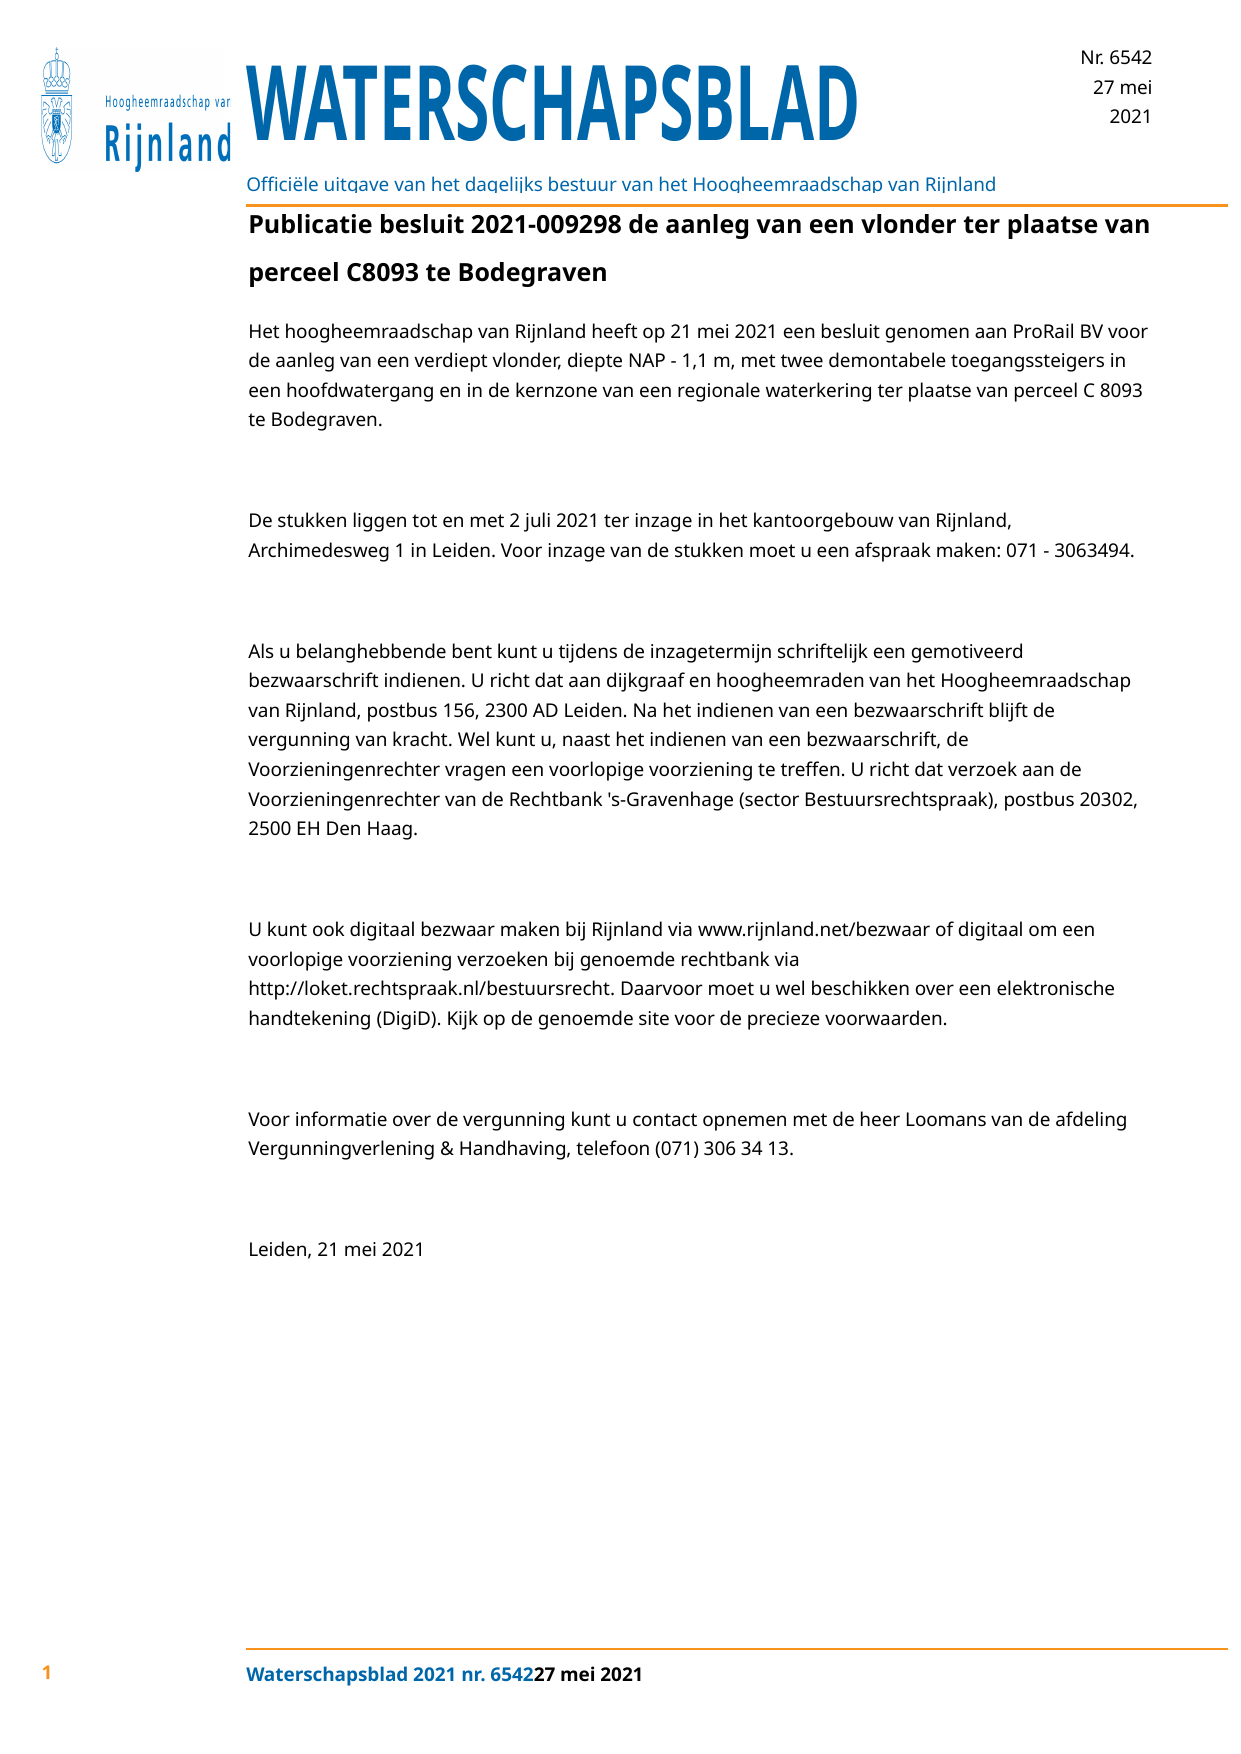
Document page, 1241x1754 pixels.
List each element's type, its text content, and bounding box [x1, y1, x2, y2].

text Leiden, 21 mei 2021 [248, 1236, 1152, 1262]
picture [41, 47, 231, 172]
text De stukken liggen tot en met 2 juli 2021 ter inzage in het kantoorgebouw van Rijnland, Archimedesweg 1 in Leiden. Voor inzage van de stukken moet u een afspraak maken: 071 - 3063494. [248, 507, 1152, 563]
text Voor informatie over de vergunning kunt u contact opnemen met de heer Loomans van de afdeling Vergunningverlening & Handhaving, telefoon (071) 306 34 13. [248, 1106, 1152, 1161]
text Het hoogheemraadschap van Rijnland heeft op 21 mei 2021 een besluit genomen aan ProRail BV voor de aanleg van een verdiept vlonder, diepte NAP - 1,1 m, met twee demontabele toegangssteigers in een hoofdwatergang en in de kernzone van een regionale waterkering ter plaatse van perceel C 8093 te Bodegraven. [248, 318, 1152, 432]
text U kunt ook digitaal bezwaar maken bij Rijnland via www.rijnland.net/bezwaar of digitaal om een voorlopige voorziening verzoeken bij genoemde rechtbank via http://loket.rechtspraak.nl/bestuursrecht. Daarvoor moet u wel beschikken over een elektronische handtekening (DigiD). Kijk op de genoemde site voor de precieze voorwaarden. [248, 916, 1152, 1031]
text Publicatie besluit 2021-009298 de aanleg van een vlonder ter plaatse van perceel C8093 te Bodegraven [248, 207, 1152, 288]
text Als u belanghebbende bent kunt u tijdens de inzagetermijn schriftelijk een gemotiveerd bezwaarschrift indienen. U richt dat aan dijkgraaf en hoogheemraden van het Hoogheemraadschap van Rijnland, postbus 156, 2300 AD Leiden. Na het indienen van een bezwaarschrift blijft de vergunning van kracht. Wel kunt u, naast het indienen van een bezwaarschrift, de Voorzieningenrechter vragen een voorlopige voorziening te treffen. U richt dat verzoek aan de Voorzieningenrechter van de Rechtbank 's-Gravenhage (sector Bestuursrechtspraak), postbus 20302, 2500 EH Den Haag. [248, 638, 1152, 841]
